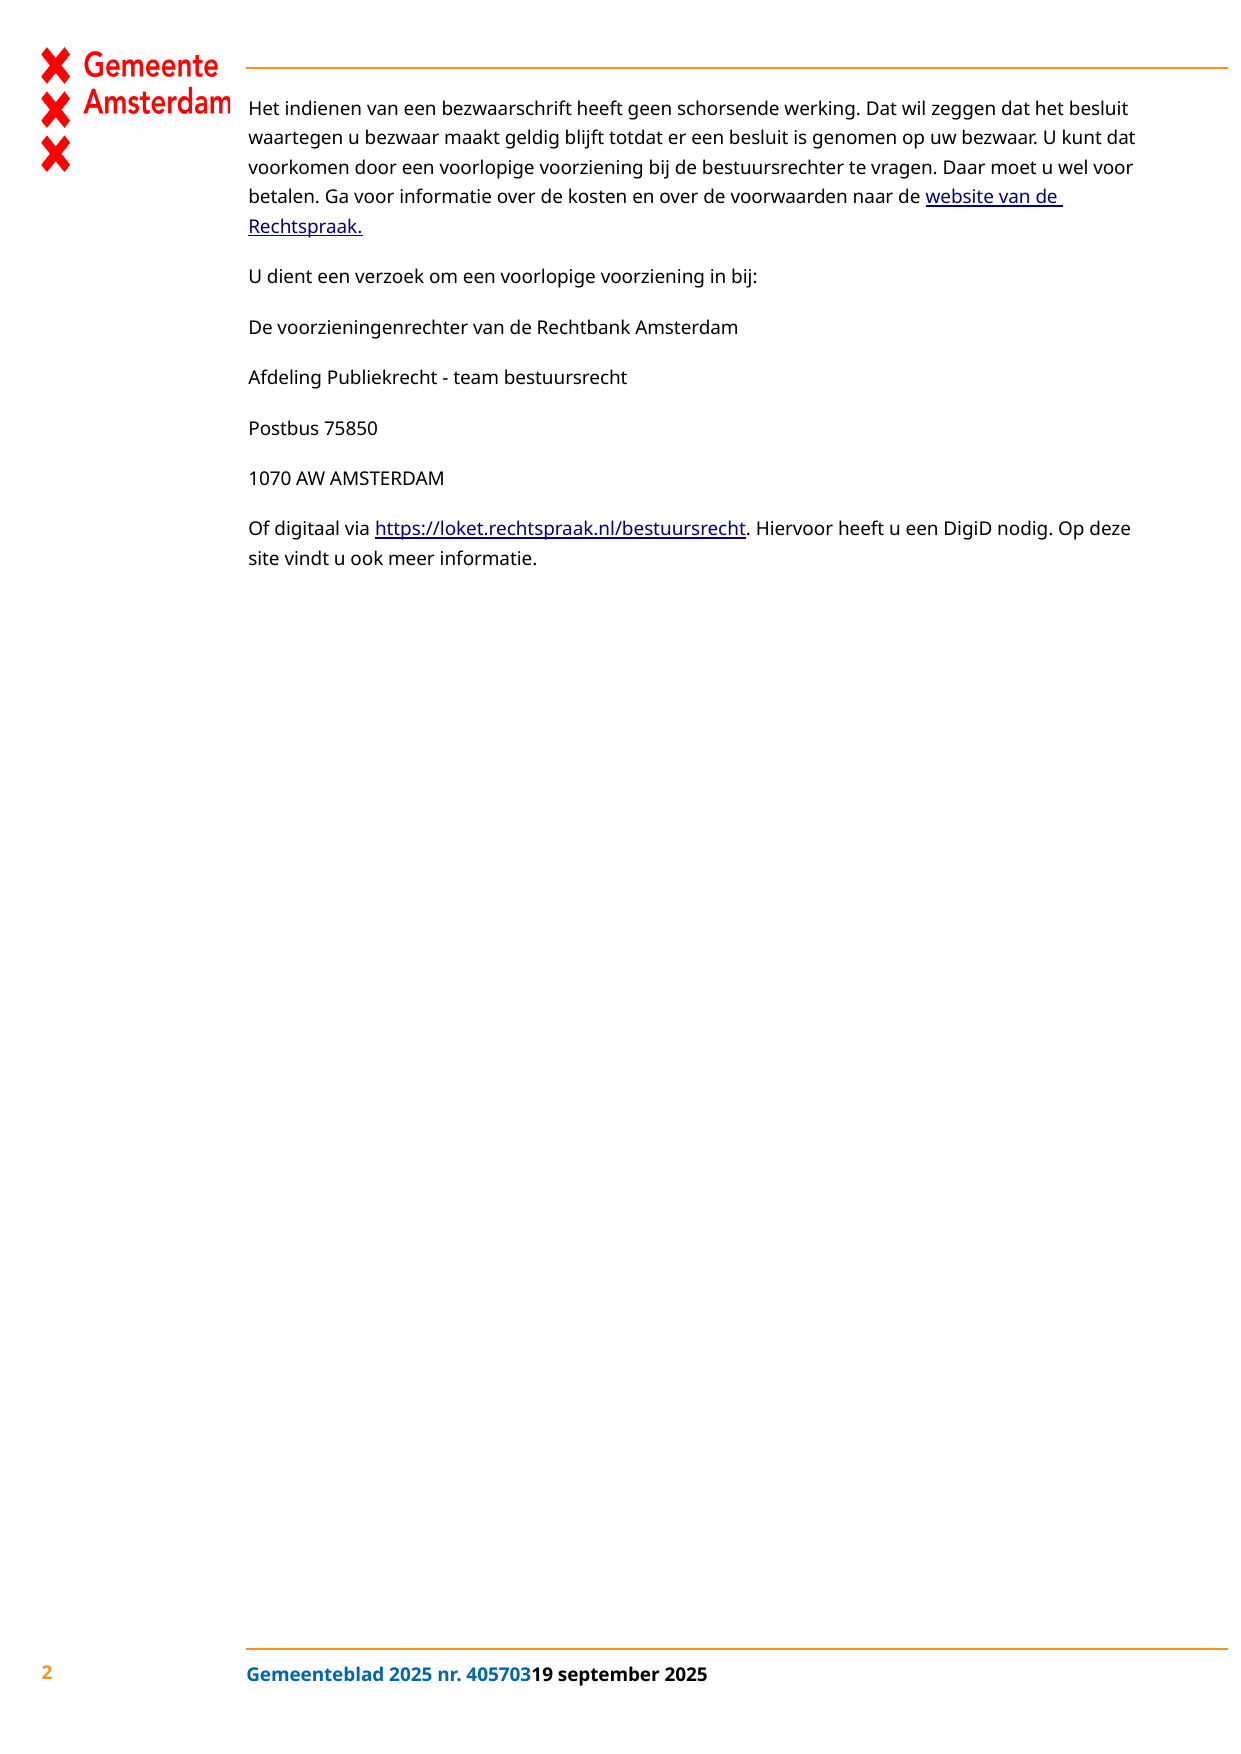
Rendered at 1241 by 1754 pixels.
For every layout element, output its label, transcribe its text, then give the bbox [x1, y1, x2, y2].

text Of digitaal via https://loket.rechtspraak.nl/bestuursrecht. Hiervoor heeft u een DigiD nodig. Op deze site vindt u ook meer informatie. [248, 516, 1152, 571]
text 1070 AW AMSTERDAM [248, 465, 1152, 491]
text De voorzieningenrechter van de Rechtbank Amsterdam [248, 314, 1152, 340]
text Afdeling Publiekrecht - team bestuursrecht [248, 364, 1152, 390]
picture [41, 47, 231, 172]
text Het indienen van een bezwaarschrift heeft geen schorsende werking. Dat wil zeggen dat het besluit waartegen u bezwaar maakt geldig blijft totdat er een besluit is genomen op uw bezwaar. U kunt dat voorkomen door een voorlopige voorziening bij de bestuursrechter te vragen. Daar moet u wel voor betalen. Ga voor informatie over de kosten en over de voorwaarden naar de website van de Rechtspraak. [248, 95, 1152, 239]
text Postbus 75850 [248, 415, 1152, 441]
text U dient een verzoek om een voorlopige voorziening in bij: [248, 263, 1152, 289]
